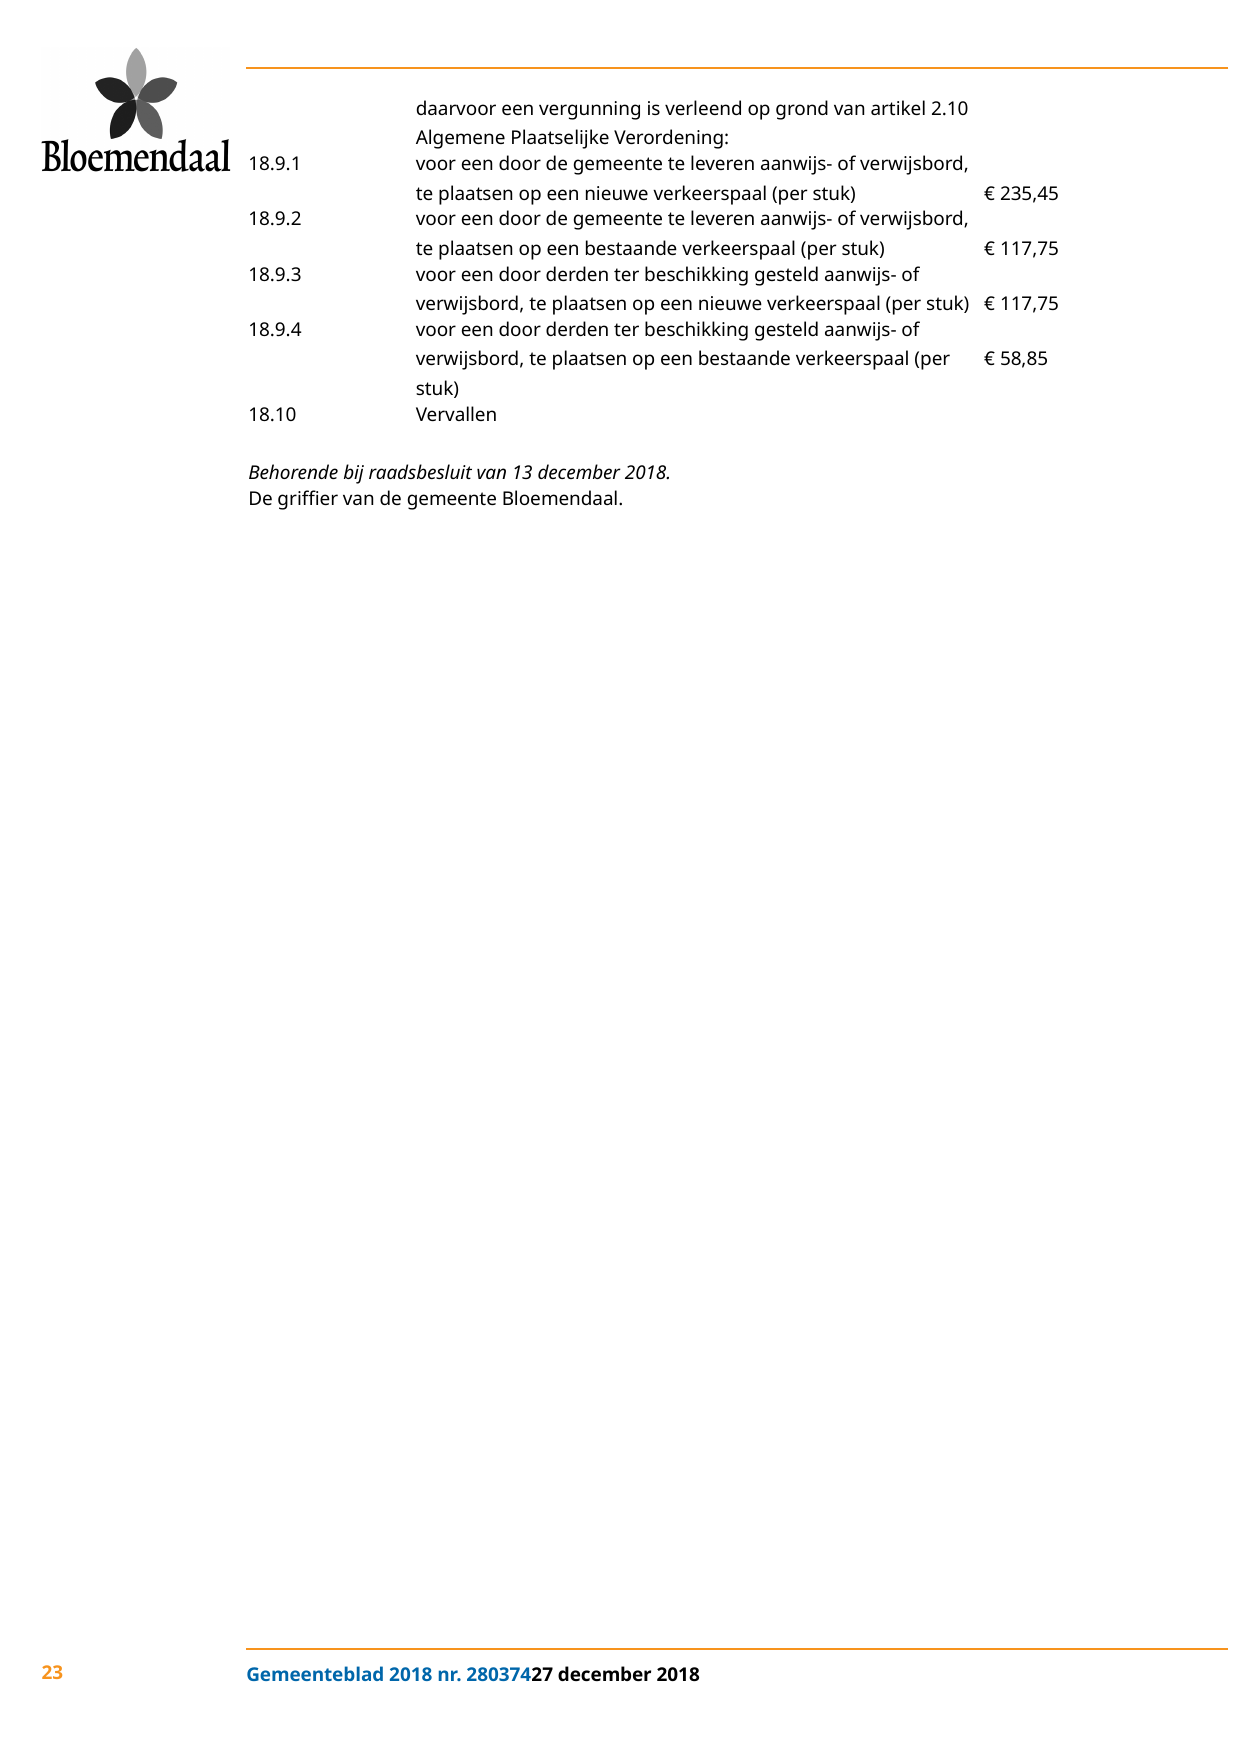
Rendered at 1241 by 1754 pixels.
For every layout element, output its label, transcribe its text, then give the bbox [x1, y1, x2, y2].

table_cell voor een door derden ter beschikking gesteld aanwijs- of verwijsbord, te plaatsen op een nieuwe verkeerspaal (per stuk) [416, 261, 984, 316]
text Behorende bij raadsbesluit van 13 december 2018. [248, 459, 1152, 485]
table_cell 18.10 [248, 401, 416, 427]
table_cell 18.9.4 [248, 316, 416, 401]
table_cell € 117,75 [984, 205, 1152, 261]
text De griffier van de gemeente Bloemendaal. [248, 485, 1152, 511]
table_cell € 58,85 [984, 316, 1152, 401]
table_cell € 117,75 [984, 261, 1152, 316]
table_cell 18.9.1 [248, 150, 416, 205]
table_cell 18.9.3 [248, 261, 416, 316]
table_cell voor een door de gemeente te leveren aanwijs- of verwijsbord, te plaatsen op een nieuwe verkeerspaal (per stuk) [416, 150, 984, 205]
table_cell Vervallen [416, 401, 984, 427]
table_cell 18.9.2 [248, 205, 416, 261]
table_cell [248, 95, 416, 150]
table_cell voor een door derden ter beschikking gesteld aanwijs- of verwijsbord, te plaatsen op een bestaande verkeerspaal (per stuk) [416, 316, 984, 401]
table_cell daarvoor een vergunning is verleend op grond van artikel 2.10 Algemene Plaatselijke Verordening: [416, 95, 984, 150]
table_cell € 235,45 [984, 150, 1152, 205]
picture [41, 47, 231, 172]
table_cell [984, 95, 1152, 150]
table_cell [984, 401, 1152, 427]
table_cell voor een door de gemeente te leveren aanwijs- of verwijsbord, te plaatsen op een bestaande verkeerspaal (per stuk) [416, 205, 984, 261]
